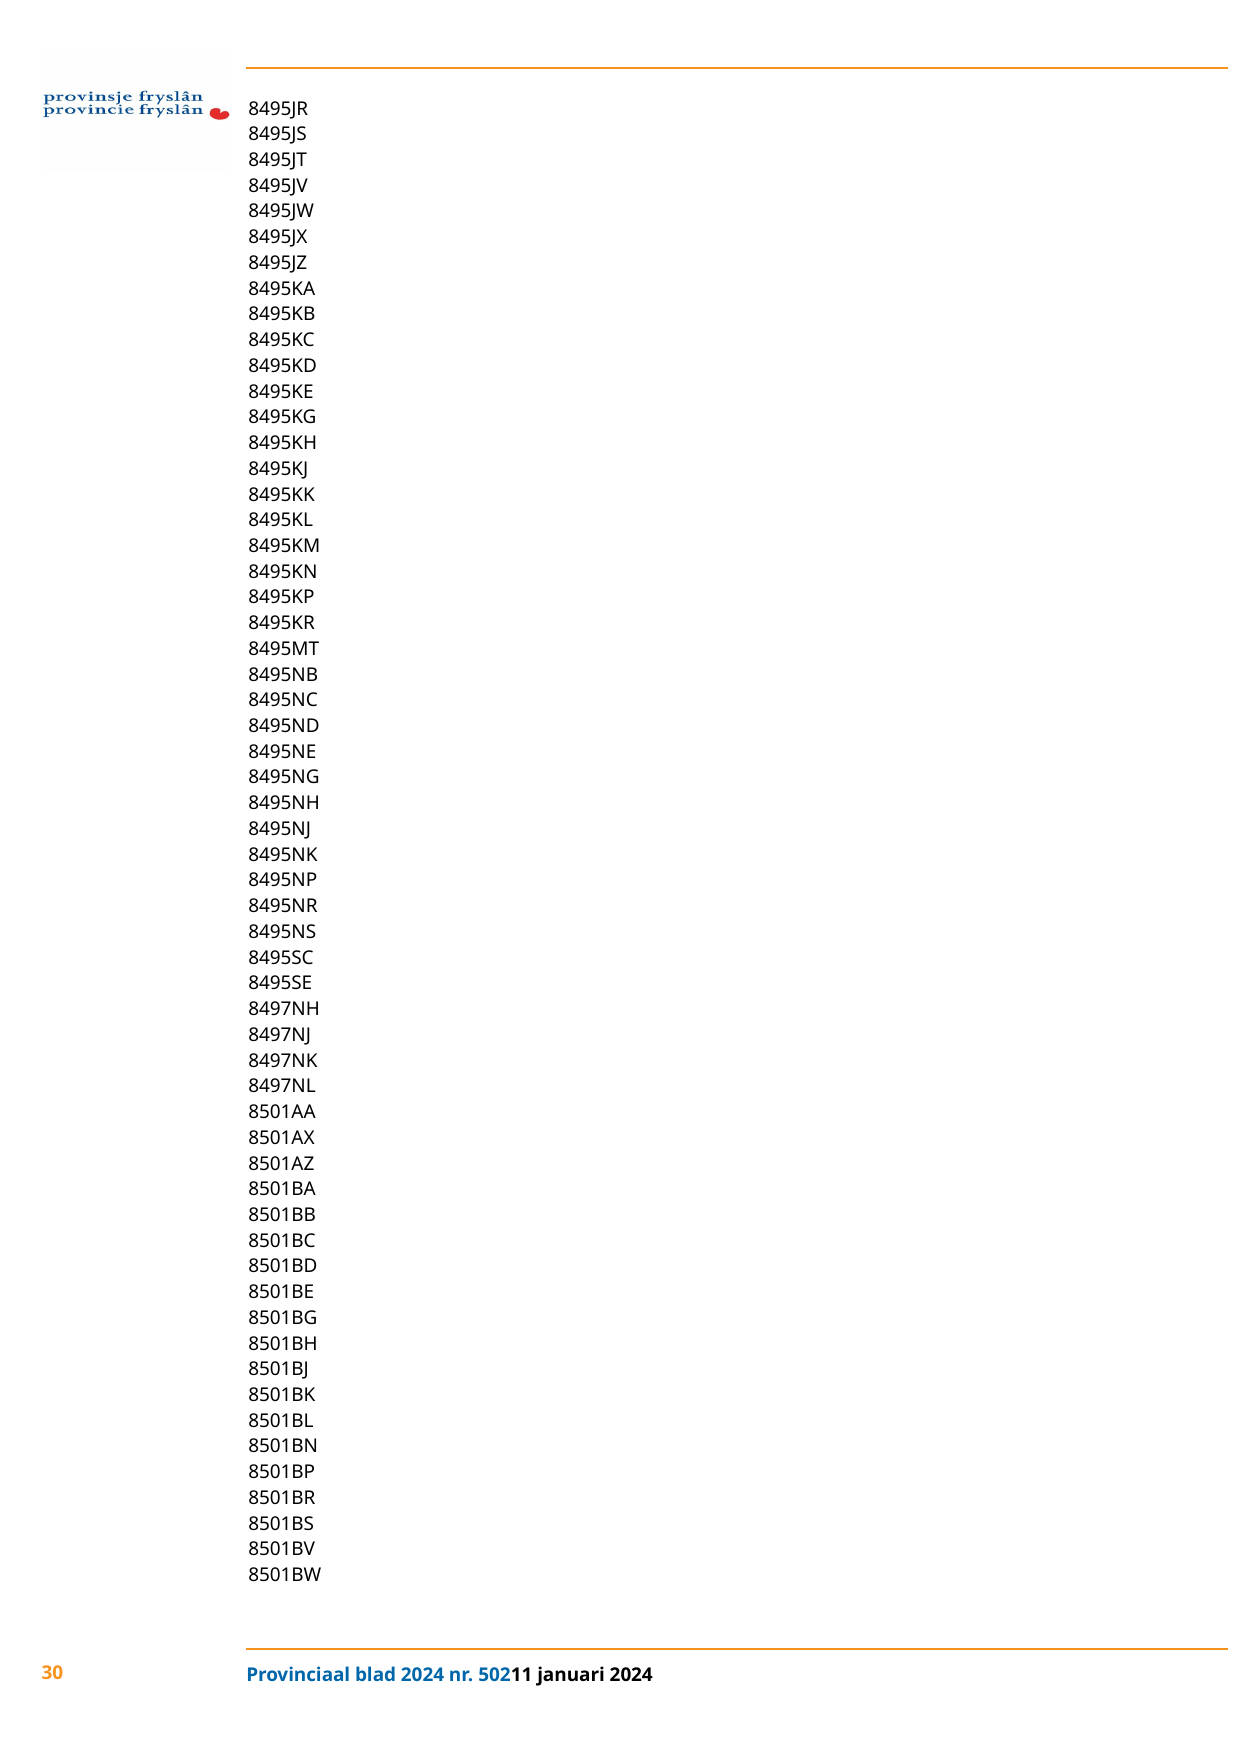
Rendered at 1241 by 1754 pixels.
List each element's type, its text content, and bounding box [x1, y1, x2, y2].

table_cell 8495NC [248, 687, 1152, 712]
table_cell 8501BW [248, 1561, 1152, 1587]
table_cell 8495JV [248, 172, 1152, 198]
table_cell 8495NP [248, 867, 1152, 892]
table_cell 8495JW [248, 198, 1152, 223]
table_cell 8497NK [248, 1047, 1152, 1072]
table_cell 8497NL [248, 1073, 1152, 1098]
table_cell 8495KB [248, 301, 1152, 326]
table_cell 8501AX [248, 1124, 1152, 1150]
table_cell 8495NS [248, 918, 1152, 944]
table_cell 8495JX [248, 224, 1152, 249]
table_cell 8495NH [248, 790, 1152, 815]
table_cell 8501BN [248, 1433, 1152, 1458]
table_cell 8501BS [248, 1510, 1152, 1536]
table_cell 8501AZ [248, 1150, 1152, 1175]
table_cell 8495ND [248, 712, 1152, 738]
table_cell 8501BL [248, 1407, 1152, 1433]
table_cell 8495NG [248, 764, 1152, 789]
table_cell 8501BD [248, 1253, 1152, 1278]
table_cell 8501BB [248, 1201, 1152, 1227]
table_cell 8495JT [248, 146, 1152, 172]
table_cell 8495JZ [248, 249, 1152, 275]
table_cell 8495KH [248, 429, 1152, 455]
table_cell 8495NJ [248, 815, 1152, 841]
table_cell 8495KM [248, 532, 1152, 558]
picture [41, 47, 231, 172]
table_cell 8501AA [248, 1098, 1152, 1124]
table_cell 8495KC [248, 326, 1152, 352]
table_cell 8501BC [248, 1227, 1152, 1253]
table_cell 8497NJ [248, 1021, 1152, 1047]
table_cell 8501BH [248, 1330, 1152, 1356]
table_cell 8495KE [248, 378, 1152, 403]
table_cell 8495NR [248, 893, 1152, 918]
table_cell 8501BR [248, 1484, 1152, 1510]
table_cell 8501BJ [248, 1356, 1152, 1381]
table_cell 8495NK [248, 841, 1152, 867]
table_cell 8501BK [248, 1381, 1152, 1407]
table_cell 8501BV [248, 1536, 1152, 1561]
table_cell 8495JR [248, 95, 1152, 121]
table_cell 8495KN [248, 558, 1152, 584]
table_cell 8495KL [248, 506, 1152, 532]
table_cell 8495KJ [248, 455, 1152, 481]
table_cell 8495KA [248, 275, 1152, 301]
table_cell 8501BG [248, 1304, 1152, 1330]
table_cell 8495KG [248, 404, 1152, 429]
table_cell 8495JS [248, 121, 1152, 146]
table_cell 8495SE [248, 970, 1152, 995]
table_cell 8495KR [248, 609, 1152, 635]
table_cell 8501BA [248, 1175, 1152, 1201]
table_cell 8495MT [248, 635, 1152, 661]
table_cell 8501BE [248, 1278, 1152, 1304]
table_cell 8495KP [248, 584, 1152, 609]
table_cell 8495NB [248, 661, 1152, 687]
table_cell 8495KK [248, 481, 1152, 506]
table_cell 8495NE [248, 738, 1152, 764]
table_cell 8495SC [248, 944, 1152, 969]
table_cell 8501BP [248, 1459, 1152, 1484]
table_cell 8495KD [248, 352, 1152, 378]
table_cell 8497NH [248, 995, 1152, 1021]
